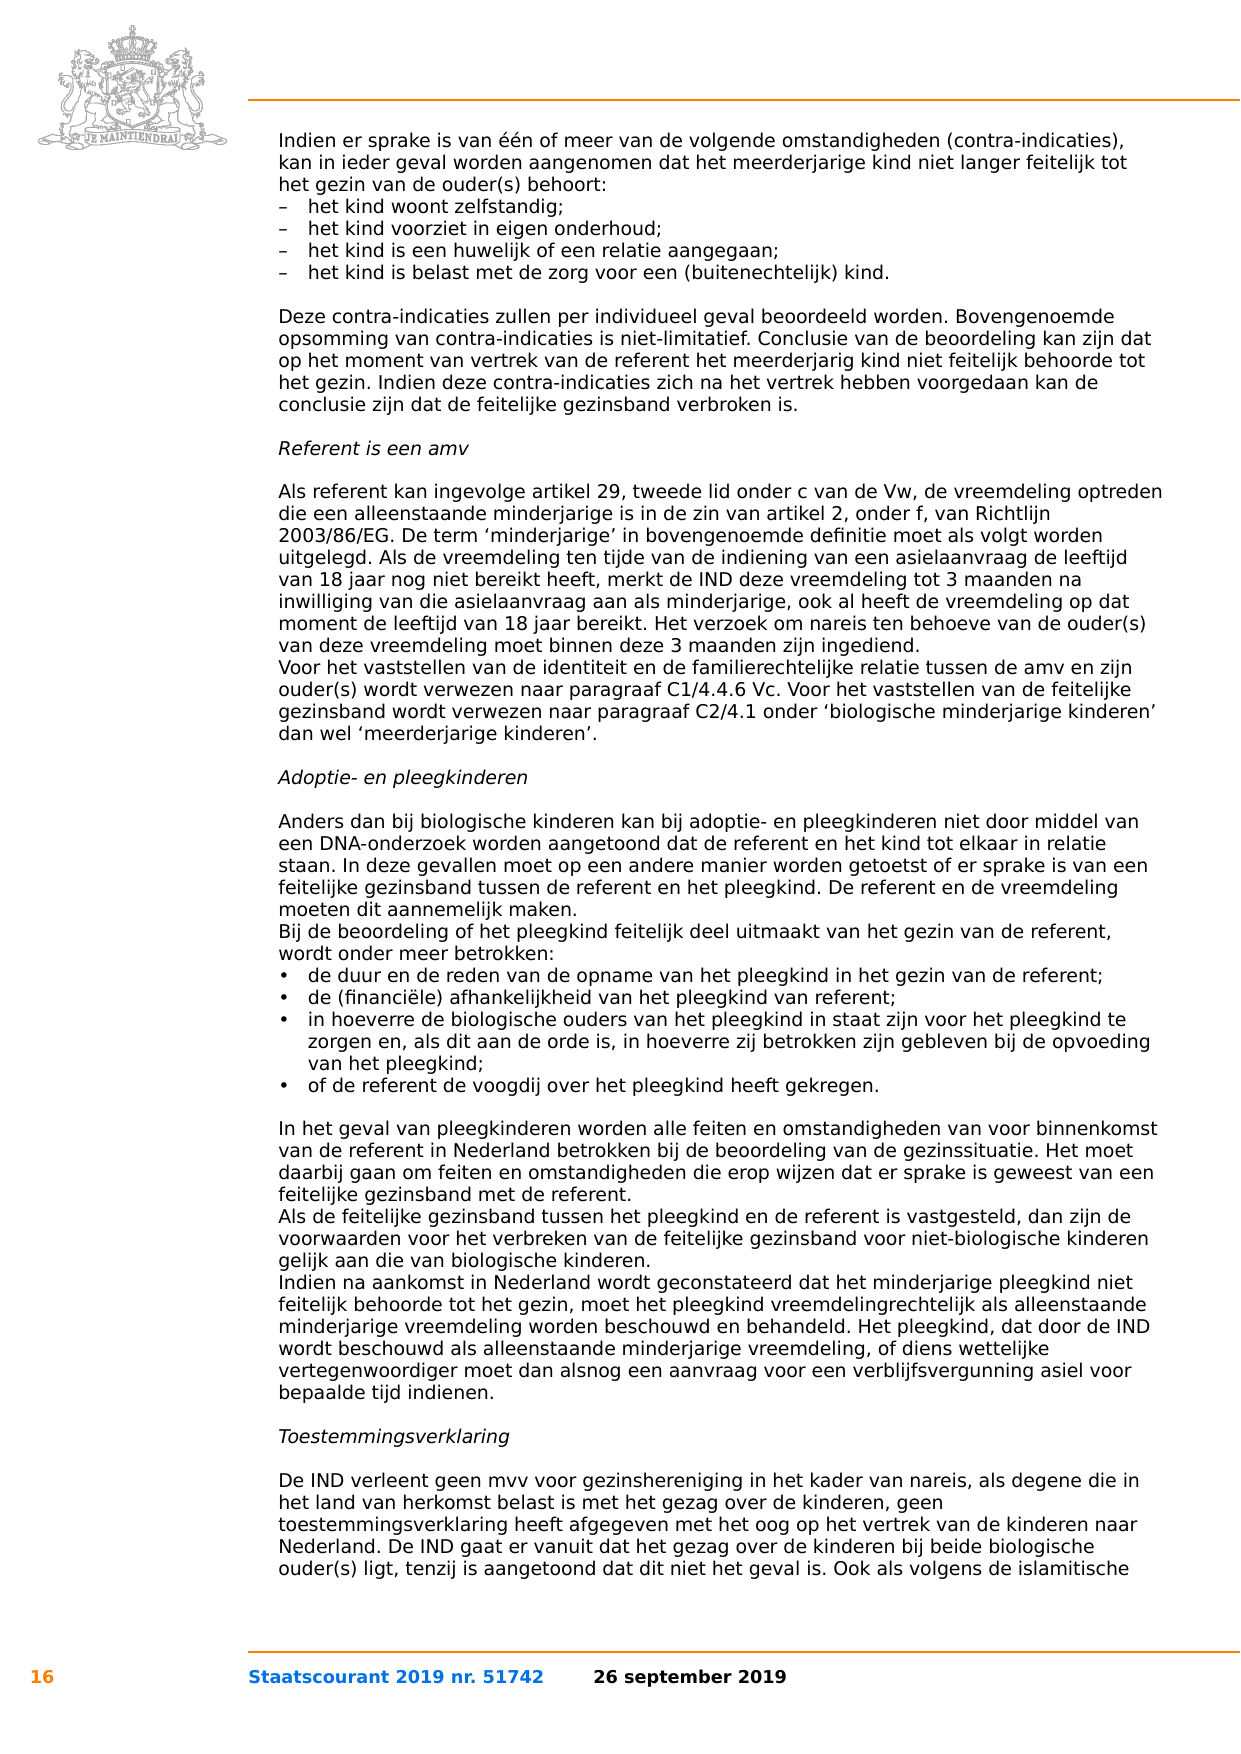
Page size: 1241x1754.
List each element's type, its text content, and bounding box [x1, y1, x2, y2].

text – het kind woont zelfstandig; [278, 196, 1163, 218]
text Als de feitelijke gezinsband tussen het pleegkind en de referent is vastgesteld, dan zijn de voorwaarden voor het verbreken van de feitelijke gezinsband voor niet-biologische kinderen gelijk aan die van biologische kinderen. [278, 1206, 1163, 1272]
text • of de referent de voogdij over het pleegkind heeft gekregen. [278, 1074, 1163, 1096]
subtitle Adoptie- en pleegkinderen [278, 767, 1163, 789]
text De IND verleent geen mvv voor gezinshereniging in het kader van nareis, als degene die in het land van herkomst belast is met het gezag over de kinderen, geen toestemmingsverklaring heeft afgegeven met het oog op het vertrek van de kinderen naar Nederland. De IND gaat er vanuit dat het gezag over de kinderen bij beide biologische ouder(s) ligt, tenzij is aangetoond dat dit niet het geval is. Ook als volgens de islamitische [278, 1470, 1163, 1580]
subtitle Toestemmingsverklaring [278, 1426, 1163, 1448]
picture [38, 25, 227, 150]
text – het kind is belast met de zorg voor een (buitenechtelijk) kind. [278, 262, 1163, 284]
text Voor het vaststellen van de identiteit en de familierechtelijke relatie tussen de amv en zijn ouder(s) wordt verwezen naar paragraaf C1/4.4.6 Vc. Voor het vaststellen van de feitelijke gezinsband wordt verwezen naar paragraaf C2/4.1 onder ‘biologische minderjarige kinderen’ dan wel ‘meerderjarige kinderen’. [278, 657, 1163, 745]
text • de (financiële) afhankelijkheid van het pleegkind van referent; [278, 987, 1163, 1008]
text – het kind voorziet in eigen onderhoud; [278, 218, 1163, 240]
text Als referent kan ingevolge artikel 29, tweede lid onder c van de Vw, de vreemdeling optreden die een alleenstaande minderjarige is in de zin van artikel 2, onder f, van Richtlijn 2003/86/EG. De term ‘minderjarige’ in bovengenoemde definitie moet als volgt worden uitgelegd. Als de vreemdeling ten tijde van de indiening van een asielaanvraag de leeftijd van 18 jaar nog niet bereikt heeft, merkt de IND deze vreemdeling tot 3 maanden na inwilliging van die asielaanvraag aan als minderjarige, ook al heeft de vreemdeling op dat moment de leeftijd van 18 jaar bereikt. Het verzoek om nareis ten behoeve van de ouder(s) van deze vreemdeling moet binnen deze 3 maanden zijn ingediend. [278, 481, 1163, 657]
text Anders dan bij biologische kinderen kan bij adoptie- en pleegkinderen niet door middel van een DNA-onderzoek worden aangetoond dat de referent en het kind tot elkaar in relatie staan. In deze gevallen moet op een andere manier worden getoetst of er sprake is van een feitelijke gezinsband tussen de referent en het pleegkind. De referent en de vreemdeling moeten dit aannemelijk maken. [278, 811, 1163, 921]
text Indien er sprake is van één of meer van de volgende omstandigheden (contra-indicaties), kan in ieder geval worden aangenomen dat het meerderjarige kind niet langer feitelijk tot het gezin van de ouder(s) behoort: [278, 130, 1163, 196]
text Bij de beoordeling of het pleegkind feitelijk deel uitmaakt van het gezin van de referent, wordt onder meer betrokken: [278, 921, 1163, 964]
text – het kind is een huwelijk of een relatie aangegaan; [278, 240, 1163, 262]
text • in hoeverre de biologische ouders van het pleegkind in staat zijn voor het pleegkind te zorgen en, als dit aan de orde is, in hoeverre zij betrokken zijn gebleven bij de opvoeding van het pleegkind; [278, 1008, 1163, 1074]
subtitle Referent is een amv [278, 437, 1163, 459]
text • de duur en de reden van de opname van het pleegkind in het gezin van de referent; [278, 964, 1163, 987]
text Deze contra-indicaties zullen per individueel geval beoordeeld worden. Bovengenoemde opsomming van contra-indicaties is niet-limitatief. Conclusie van de beoordeling kan zijn dat op het moment van vertrek van de referent het meerderjarig kind niet feitelijk behoorde tot het gezin. Indien deze contra-indicaties zich na het vertrek hebben voorgedaan kan de conclusie zijn dat de feitelijke gezinsband verbroken is. [278, 306, 1163, 416]
text In het geval van pleegkinderen worden alle feiten en omstandigheden van voor binnenkomst van de referent in Nederland betrokken bij de beoordeling van de gezinssituatie. Het moet daarbij gaan om feiten en omstandigheden die erop wijzen dat er sprake is geweest van een feitelijke gezinsband met de referent. [278, 1118, 1163, 1206]
text Indien na aankomst in Nederland wordt geconstateerd dat het minderjarige pleegkind niet feitelijk behoorde tot het gezin, moet het pleegkind vreemdelingrechtelijk als alleenstaande minderjarige vreemdeling worden beschouwd en behandeld. Het pleegkind, dat door de IND wordt beschouwd als alleenstaande minderjarige vreemdeling, of diens wettelijke vertegenwoordiger moet dan alsnog een aanvraag voor een verblijfsvergunning asiel voor bepaalde tijd indienen. [278, 1272, 1163, 1404]
